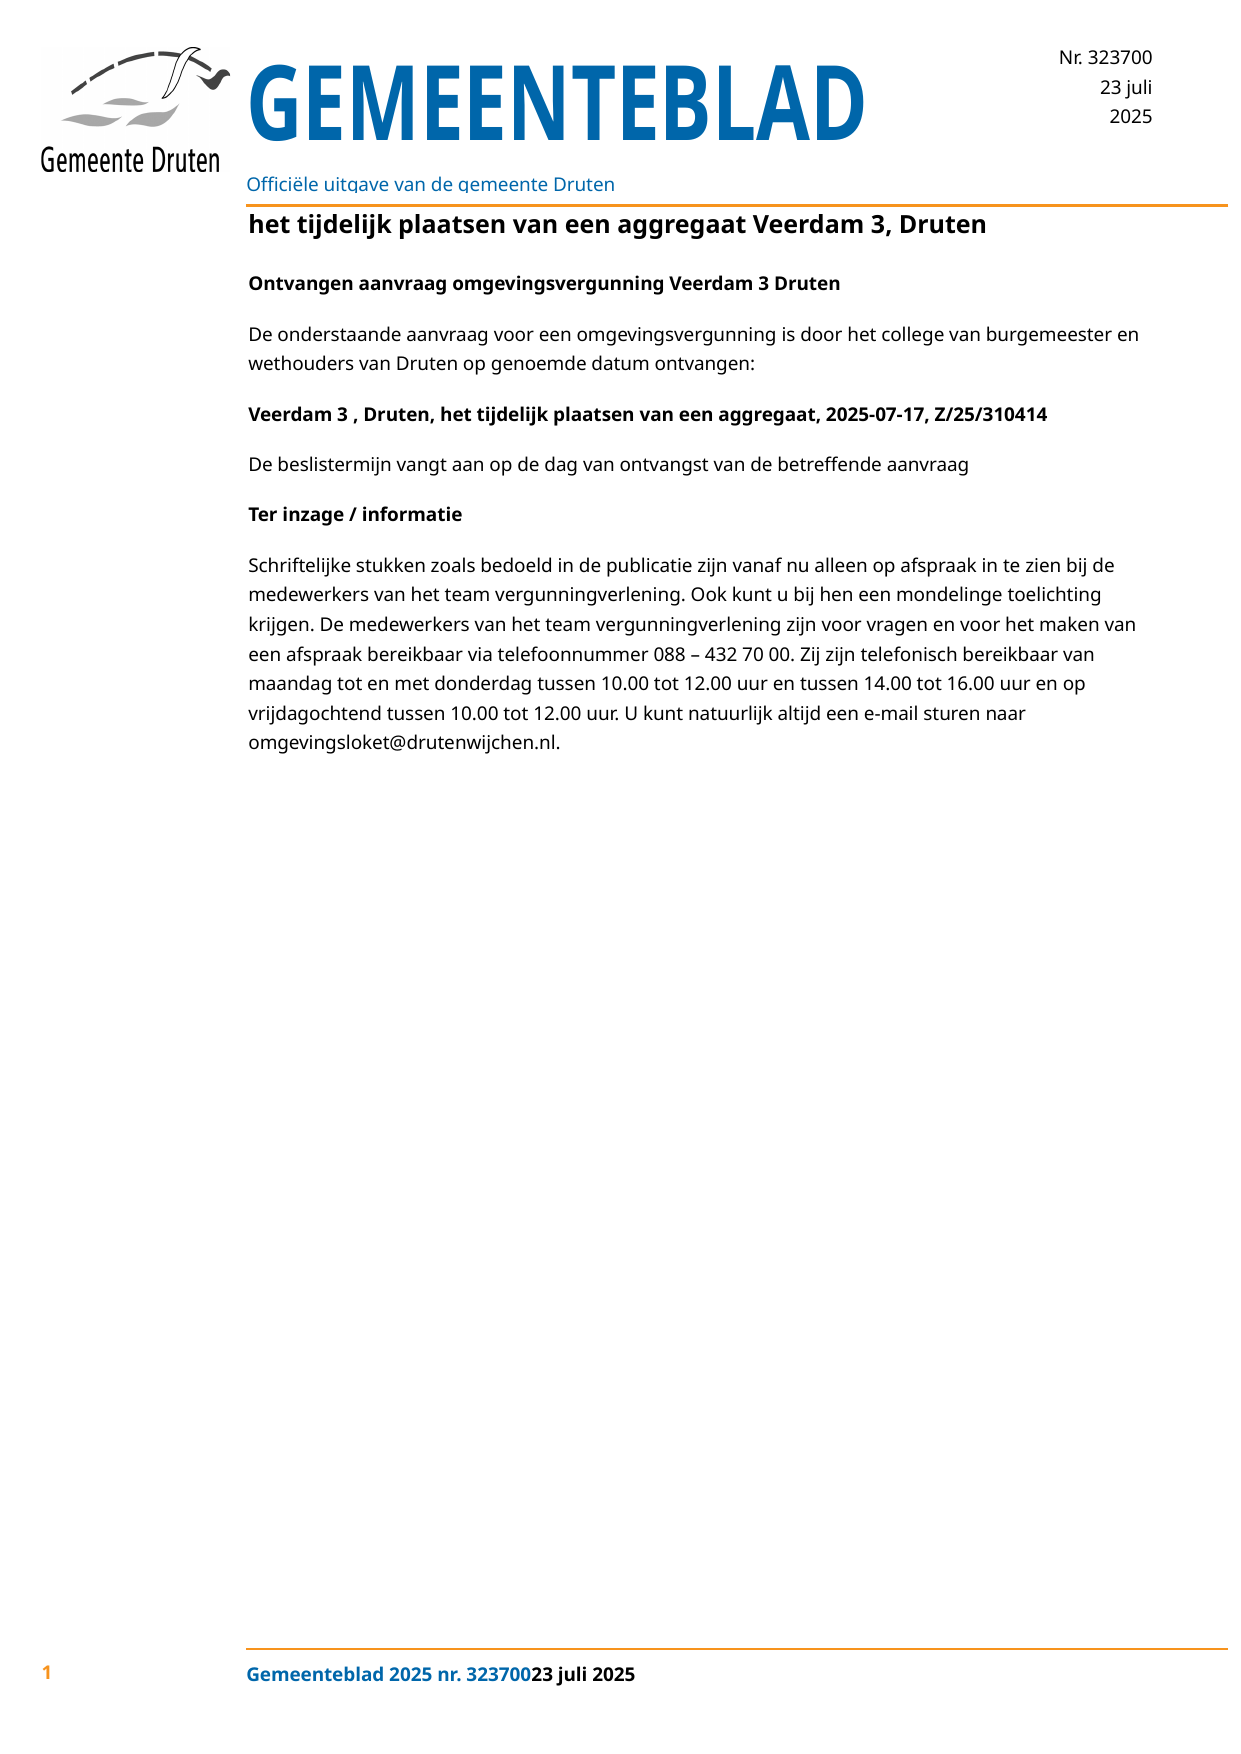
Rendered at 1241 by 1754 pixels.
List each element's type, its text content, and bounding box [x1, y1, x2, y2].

text De beslistermijn vangt aan op de dag van ontvangst van de betreffende aanvraag [248, 451, 1152, 477]
text het tijdelijk plaatsen van een aggregaat Veerdam 3, Druten [248, 207, 1152, 241]
text Ontvangen aanvraag omgevingsvergunning Veerdam 3 Druten [248, 270, 1152, 296]
text Veerdam 3 , Druten, het tijdelijk plaatsen van een aggregaat, 2025-07-17, Z/25/310414 [248, 401, 1152, 426]
text Schriftelijke stukken zoals bedoeld in de publicatie zijn vanaf nu alleen op afspraak in te zien bij de medewerkers van het team vergunningverlening. Ook kunt u bij hen een mondelinge toelichting krijgen. De medewerkers van het team vergunningverlening zijn voor vragen en voor het maken van een afspraak bereikbaar via telefoonnummer 088 – 432 70 00. Zij zijn telefonisch bereikbaar van maandag tot en met donderdag tussen 10.00 tot 12.00 uur en tussen 14.00 tot 16.00 uur en op vrijdagochtend tussen 10.00 tot 12.00 uur. U kunt natuurlijk altijd een e-mail sturen naar omgevingsloket@drutenwijchen.nl. [248, 552, 1152, 755]
text Ter inzage / informatie [248, 502, 1152, 527]
picture [41, 47, 231, 172]
text De onderstaande aanvraag voor een omgevingsvergunning is door het college van burgemeester en wethouders van Druten op genoemde datum ontvangen: [248, 321, 1152, 376]
